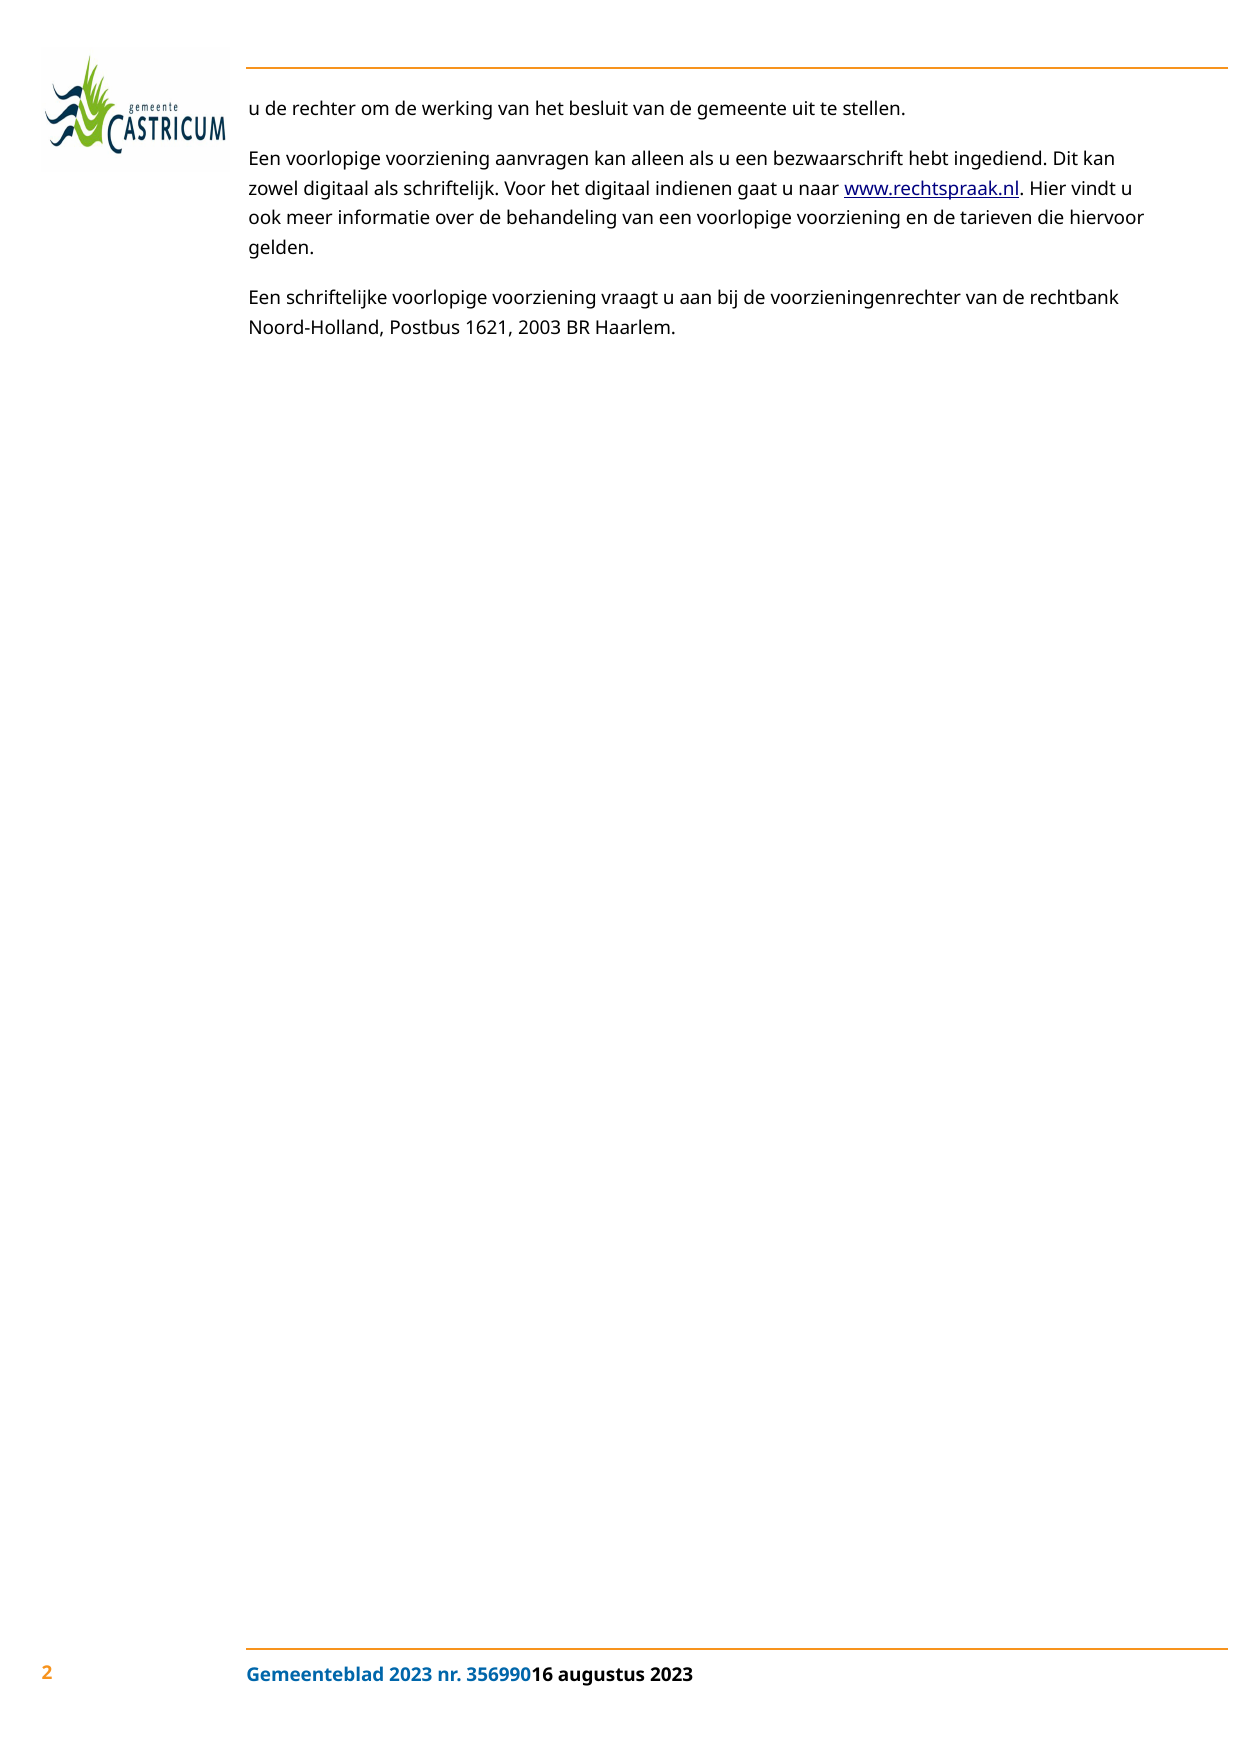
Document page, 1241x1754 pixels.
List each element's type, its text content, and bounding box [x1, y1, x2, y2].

text Een voorlopige voorziening aanvragen kan alleen als u een bezwaarschrift hebt ingediend. Dit kan zowel digitaal als schriftelijk. Voor het digitaal indienen gaat u naar www.rechtspraak.nl. Hier vindt u ook meer informatie over de behandeling van een voorlopige voorziening en de tarieven die hiervoor gelden. [248, 145, 1152, 260]
picture [41, 47, 231, 172]
text u de rechter om de werking van het besluit van de gemeente uit te stellen. [248, 95, 1152, 121]
text Een schriftelijke voorlopige voorziening vraagt u aan bij de voorzieningenrechter van de rechtbank Noord-Holland, Postbus 1621, 2003 BR Haarlem. [248, 284, 1152, 340]
